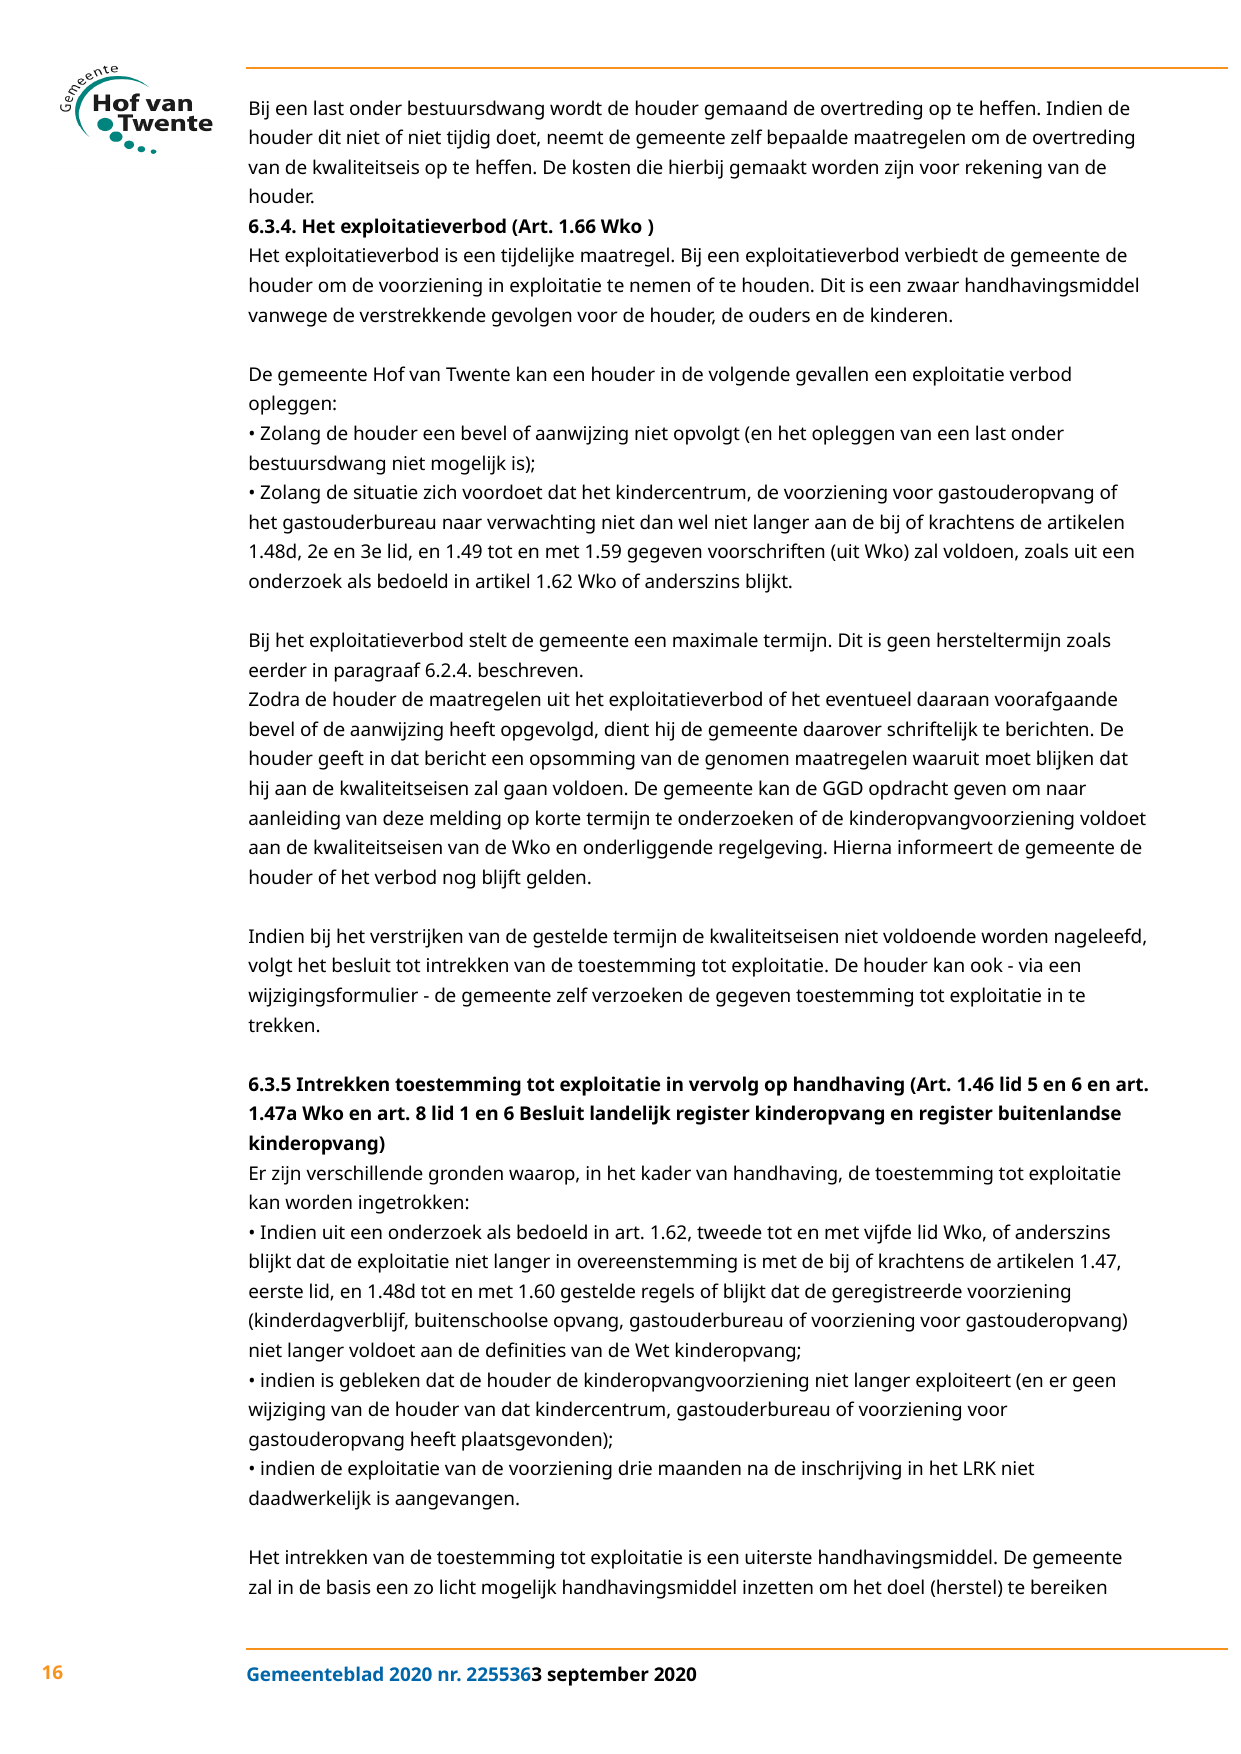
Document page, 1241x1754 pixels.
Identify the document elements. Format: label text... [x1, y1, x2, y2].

text 6.3.5 Intrekken toestemming tot exploitatie in vervolg op handhaving (Art. 1.46 lid 5 en 6 en art. 1.47a Wko en art. 8 lid 1 en 6 Besluit landelijk register kinderopvang en register buitenlandse kinderopvang) [248, 1071, 1152, 1156]
text • Indien uit een onderzoek als bedoeld in art. 1.62, tweede tot en met vijfde lid Wko, of anderszins blijkt dat de exploitatie niet langer in overeenstemming is met de bij of krachtens de artikelen 1.47, eerste lid, en 1.48d tot en met 1.60 gestelde regels of blijkt dat de geregistreerde voorziening (kinderdagverblijf, buitenschoolse opvang, gastouderbureau of voorziening voor gastouderopvang) niet langer voldoet aan de definities van de Wet kinderopvang; [248, 1219, 1152, 1363]
text 6.3.4. Het exploitatieverbod (Art. 1.66 Wko ) [248, 213, 1152, 239]
text • indien de exploitatie van de voorziening drie maanden na de inschrijving in het LRK niet daadwerkelijk is aangevangen. [248, 1456, 1152, 1511]
text Het exploitatieverbod is een tijdelijke maatregel. Bij een exploitatieverbod verbiedt de gemeente de houder om de voorziening in exploitatie te nemen of te houden. Dit is een zwaar handhavingsmiddel vanwege de verstrekkende gevolgen voor de houder, de ouders en de kinderen. [248, 243, 1152, 328]
text Er zijn verschillende gronden waarop, in het kader van handhaving, de toestemming tot exploitatie kan worden ingetrokken: [248, 1160, 1152, 1215]
text • indien is gebleken dat de houder de kinderopvangvoorziening niet langer exploiteert (en er geen wijziging van de houder van dat kindercentrum, gastouderbureau of voorziening voor gastouderopvang heeft plaatsgevonden); [248, 1367, 1152, 1452]
text Bij een last onder bestuursdwang wordt de houder gemaand de overtreding op te heffen. Indien de houder dit niet of niet tijdig doet, neemt de gemeente zelf bepaalde maatregelen om de overtreding van de kwaliteitseis op te heffen. De kosten die hierbij gemaakt worden zijn voor rekening van de houder. [248, 95, 1152, 209]
text Bij het exploitatieverbod stelt de gemeente een maximale termijn. Dit is geen hersteltermijn zoals eerder in paragraaf 6.2.4. beschreven. [248, 627, 1152, 683]
text Het intrekken van de toestemming tot exploitatie is een uiterste handhavingsmiddel. De gemeente zal in de basis een zo licht mogelijk handhavingsmiddel inzetten om het doel (herstel) te bereiken [248, 1544, 1152, 1600]
picture [41, 47, 231, 172]
text • Zolang de houder een bevel of aanwijzing niet opvolgt (en het opleggen van een last onder bestuursdwang niet mogelijk is); [248, 420, 1152, 476]
text Indien bij het verstrijken van de gestelde termijn de kwaliteitseisen niet voldoende worden nageleefd, volgt het besluit tot intrekken van de toestemming tot exploitatie. De houder kan ook - via een wijzigingsformulier - de gemeente zelf verzoeken de gegeven toestemming tot exploitatie in te trekken. [248, 923, 1152, 1038]
text De gemeente Hof van Twente kan een houder in de volgende gevallen een exploitatie verbod opleggen: [248, 361, 1152, 416]
text Zodra de houder de maatregelen uit het exploitatieverbod of het eventueel daaraan voorafgaande bevel of de aanwijzing heeft opgevolgd, dient hij de gemeente daarover schriftelijk te berichten. De houder geeft in dat bericht een opsomming van de genomen maatregelen waaruit moet blijken dat hij aan de kwaliteitseisen zal gaan voldoen. De gemeente kan de GGD opdracht geven om naar aanleiding van deze melding op korte termijn te onderzoeken of de kinderopvangvoorziening voldoet aan de kwaliteitseisen van de Wko en onderliggende regelgeving. Hierna informeert de gemeente de houder of het verbod nog blijft gelden. [248, 686, 1152, 890]
text • Zolang de situatie zich voordoet dat het kindercentrum, de voorziening voor gastouderopvang of het gastouderbureau naar verwachting niet dan wel niet langer aan de bij of krachtens de artikelen 1.48d, 2e en 3e lid, en 1.49 tot en met 1.59 gegeven voorschriften (uit Wko) zal voldoen, zoals uit een onderzoek als bedoeld in artikel 1.62 Wko of anderszins blijkt. [248, 479, 1152, 594]
